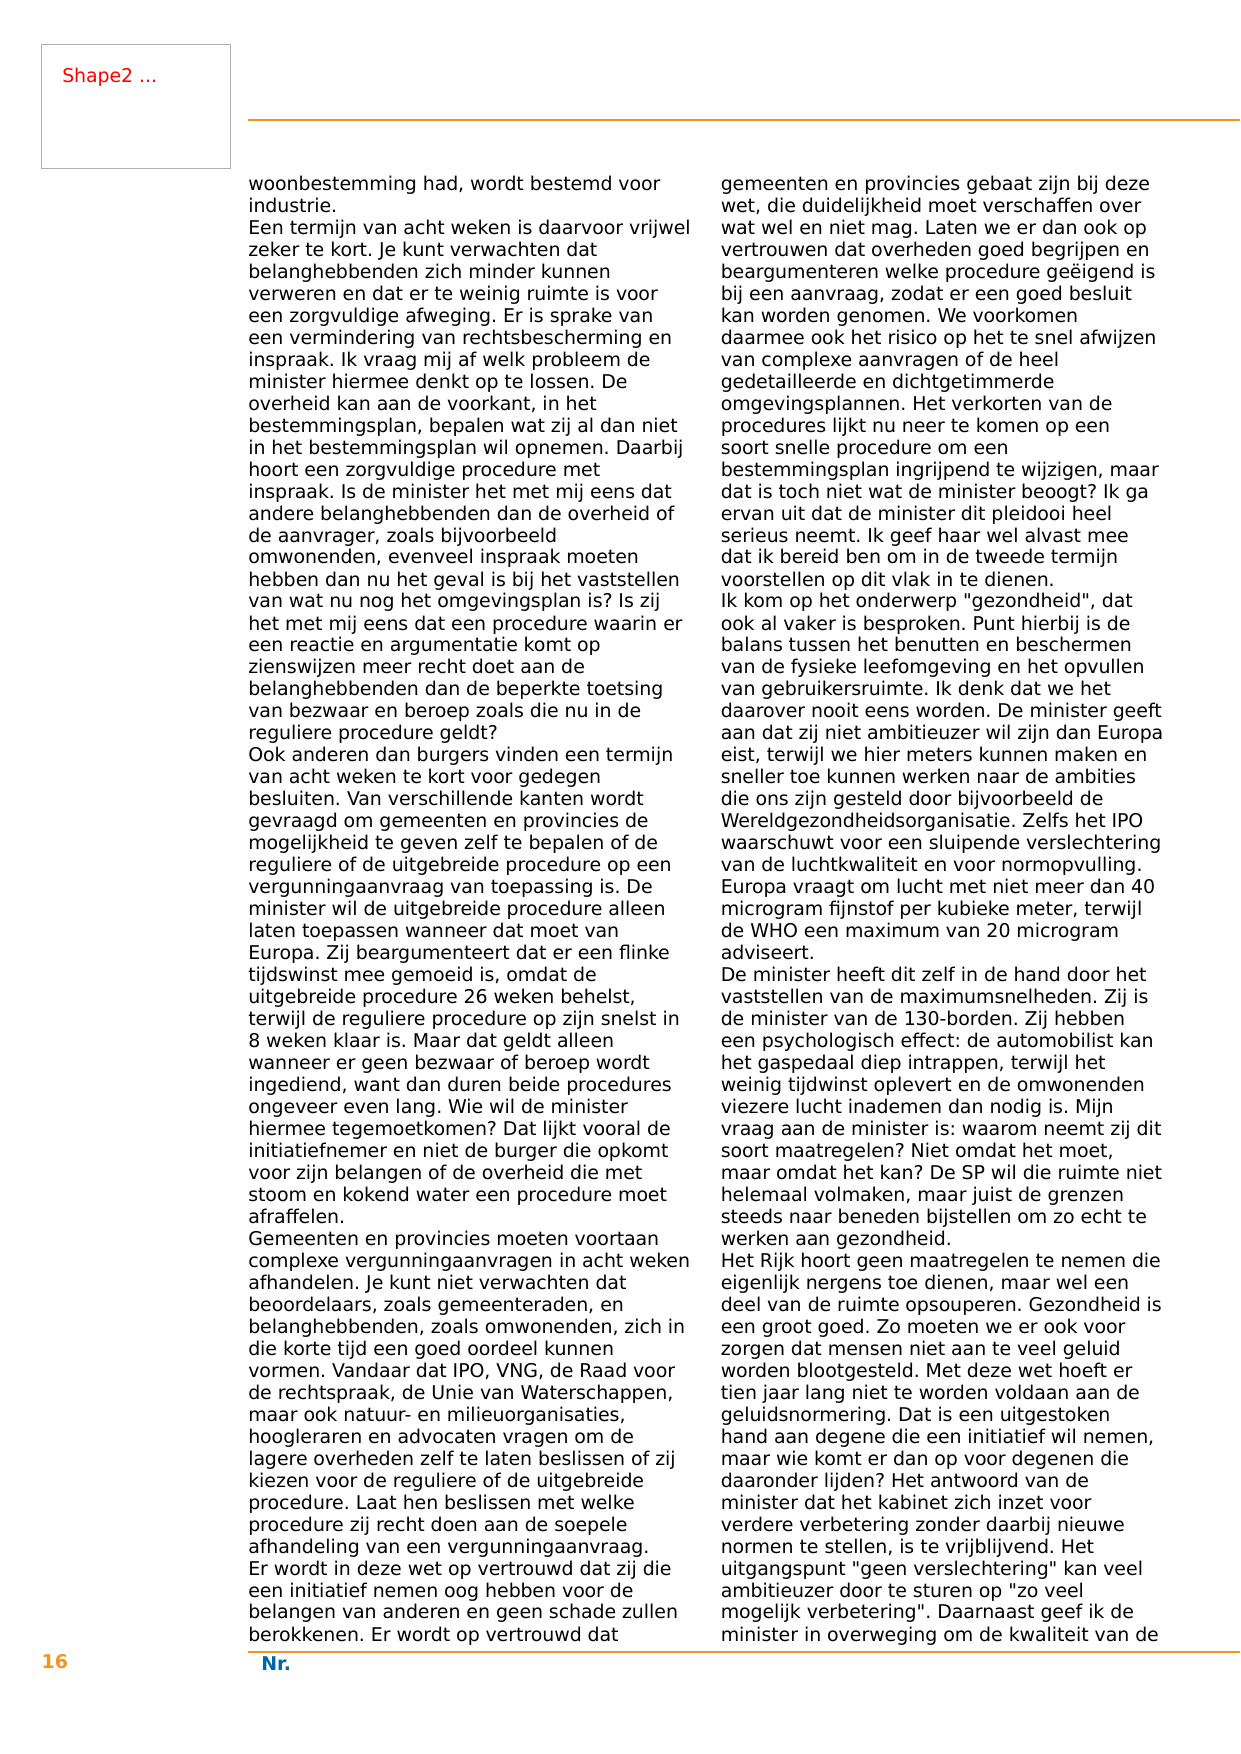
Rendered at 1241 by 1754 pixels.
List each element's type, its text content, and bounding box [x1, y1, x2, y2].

text woonbestemming had, wordt bestemd voor industrie. [248, 173, 691, 217]
text De minister heeft dit zelf in de hand door het vaststellen van de maximumsnelheden. Zij is de minister van de 130-borden. Zij hebben een psychologisch effect: de automobilist kan het gaspedaal diep intrappen, terwijl het weinig tijdwinst oplevert en de omwonenden viezere lucht inademen dan nodig is. Mijn vraag aan de minister is: waarom neemt zij dit soort maatregelen? Niet omdat het moet, maar omdat het kan? De SP wil die ruimte niet helemaal volmaken, maar juist de grenzen steeds naar beneden bijstellen om zo echt te werken aan gezondheid. [721, 964, 1163, 1250]
text gemeenten en provincies gebaat zijn bij deze wet, die duidelijkheid moet verschaffen over wat wel en niet mag. Laten we er dan ook op vertrouwen dat overheden goed begrijpen en beargumenteren welke procedure geëigend is bij een aanvraag, zodat er een goed besluit kan worden genomen. We voorkomen daarmee ook het risico op het te snel afwijzen van complexe aanvragen of de heel gedetailleerde en dichtgetimmerde omgevingsplannen. Het verkorten van de procedures lijkt nu neer te komen op een soort snelle procedure om een bestemmingsplan ingrijpend te wijzigen, maar dat is toch niet wat de minister beoogt? Ik ga ervan uit dat de minister dit pleidooi heel serieus neemt. Ik geef haar wel alvast mee dat ik bereid ben om in de tweede termijn voorstellen op dit vlak in te dienen. [721, 173, 1163, 590]
text Er wordt in deze wet op vertrouwd dat zij die een initiatief nemen oog hebben voor de belangen van anderen en geen schade zullen berokkenen. Er wordt op vertrouwd dat [248, 1557, 691, 1645]
text Het Rijk hoort geen maatregelen te nemen die eigenlijk nergens toe dienen, maar wel een deel van de ruimte opsouperen. Gezondheid is een groot goed. Zo moeten we er ook voor zorgen dat mensen niet aan te veel geluid worden blootgesteld. Met deze wet hoeft er tien jaar lang niet te worden voldaan aan de geluidsnormering. Dat is een uitgestoken hand aan degene die een initiatief wil nemen, maar wie komt er dan op voor degenen die daaronder lijden? Het antwoord van de minister dat het kabinet zich inzet voor verdere verbetering zonder daarbij nieuwe normen te stellen, is te vrijblijvend. Het uitgangspunt "geen verslechtering" kan veel ambitieuzer door te sturen op "zo veel mogelijk verbetering". Daarnaast geef ik de minister in overweging om de kwaliteit van de [721, 1250, 1163, 1645]
text Ook anderen dan burgers vinden een termijn van acht weken te kort voor gedegen besluiten. Van verschillende kanten wordt gevraagd om gemeenten en provincies de mogelijkheid te geven zelf te bepalen of de reguliere of de uitgebreide procedure op een vergunningaanvraag van toepassing is. De minister wil de uitgebreide procedure alleen laten toepassen wanneer dat moet van Europa. Zij beargumenteert dat er een flinke tijdswinst mee gemoeid is, omdat de uitgebreide procedure 26 weken behelst, terwijl de reguliere procedure op zijn snelst in 8 weken klaar is. Maar dat geldt alleen wanneer er geen bezwaar of beroep wordt ingediend, want dan duren beide procedures ongeveer even lang. Wie wil de minister hiermee tegemoetkomen? Dat lijkt vooral de initiatiefnemer en niet de burger die opkomt voor zijn belangen of de overheid die met stoom en kokend water een procedure moet afraffelen. [248, 744, 691, 1228]
text Ik kom op het onderwerp "gezondheid", dat ook al vaker is besproken. Punt hierbij is de balans tussen het benutten en beschermen van de fysieke leefomgeving en het opvullen van gebruikersruimte. Ik denk dat we het daarover nooit eens worden. De minister geeft aan dat zij niet ambitieuzer wil zijn dan Europa eist, terwijl we hier meters kunnen maken en sneller toe kunnen werken naar de ambities die ons zijn gesteld door bijvoorbeeld de Wereldgezondheidsorganisatie. Zelfs het IPO waarschuwt voor een sluipende verslechtering van de luchtkwaliteit en voor normopvulling. Europa vraagt om lucht met niet meer dan 40 microgram fijnstof per kubieke meter, terwijl de WHO een maximum van 20 microgram adviseert. [721, 590, 1163, 964]
text Gemeenten en provincies moeten voortaan complexe vergunningaanvragen in acht weken afhandelen. Je kunt niet verwachten dat beoordelaars, zoals gemeenteraden, en belanghebbenden, zoals omwonenden, zich in die korte tijd een goed oordeel kunnen vormen. Vandaar dat IPO, VNG, de Raad voor de rechtspraak, de Unie van Waterschappen, maar ook natuur- en milieuorganisaties, hoogleraren en advocaten vragen om de lagere overheden zelf te laten beslissen of zij kiezen voor de reguliere of de uitgebreide procedure. Laat hen beslissen met welke procedure zij recht doen aan de soepele afhandeling van een vergunningaanvraag. [248, 1228, 691, 1557]
text Een termijn van acht weken is daarvoor vrijwel zeker te kort. Je kunt verwachten dat belanghebbenden zich minder kunnen verweren en dat er te weinig ruimte is voor een zorgvuldige afweging. Er is sprake van een vermindering van rechtsbescherming en inspraak. Ik vraag mij af welk probleem de minister hiermee denkt op te lossen. De overheid kan aan de voorkant, in het bestemmingsplan, bepalen wat zij al dan niet in het bestemmingsplan wil opnemen. Daarbij hoort een zorgvuldige procedure met inspraak. Is de minister het met mij eens dat andere belanghebbenden dan de overheid of de aanvrager, zoals bijvoorbeeld omwonenden, evenveel inspraak moeten hebben dan nu het geval is bij het vaststellen van wat nu nog het omgevingsplan is? Is zij het met mij eens dat een procedure waarin er een reactie en argumentatie komt op zienswijzen meer recht doet aan de belanghebbenden dan de beperkte toetsing van bezwaar en beroep zoals die nu in de reguliere procedure geldt? [248, 217, 691, 744]
